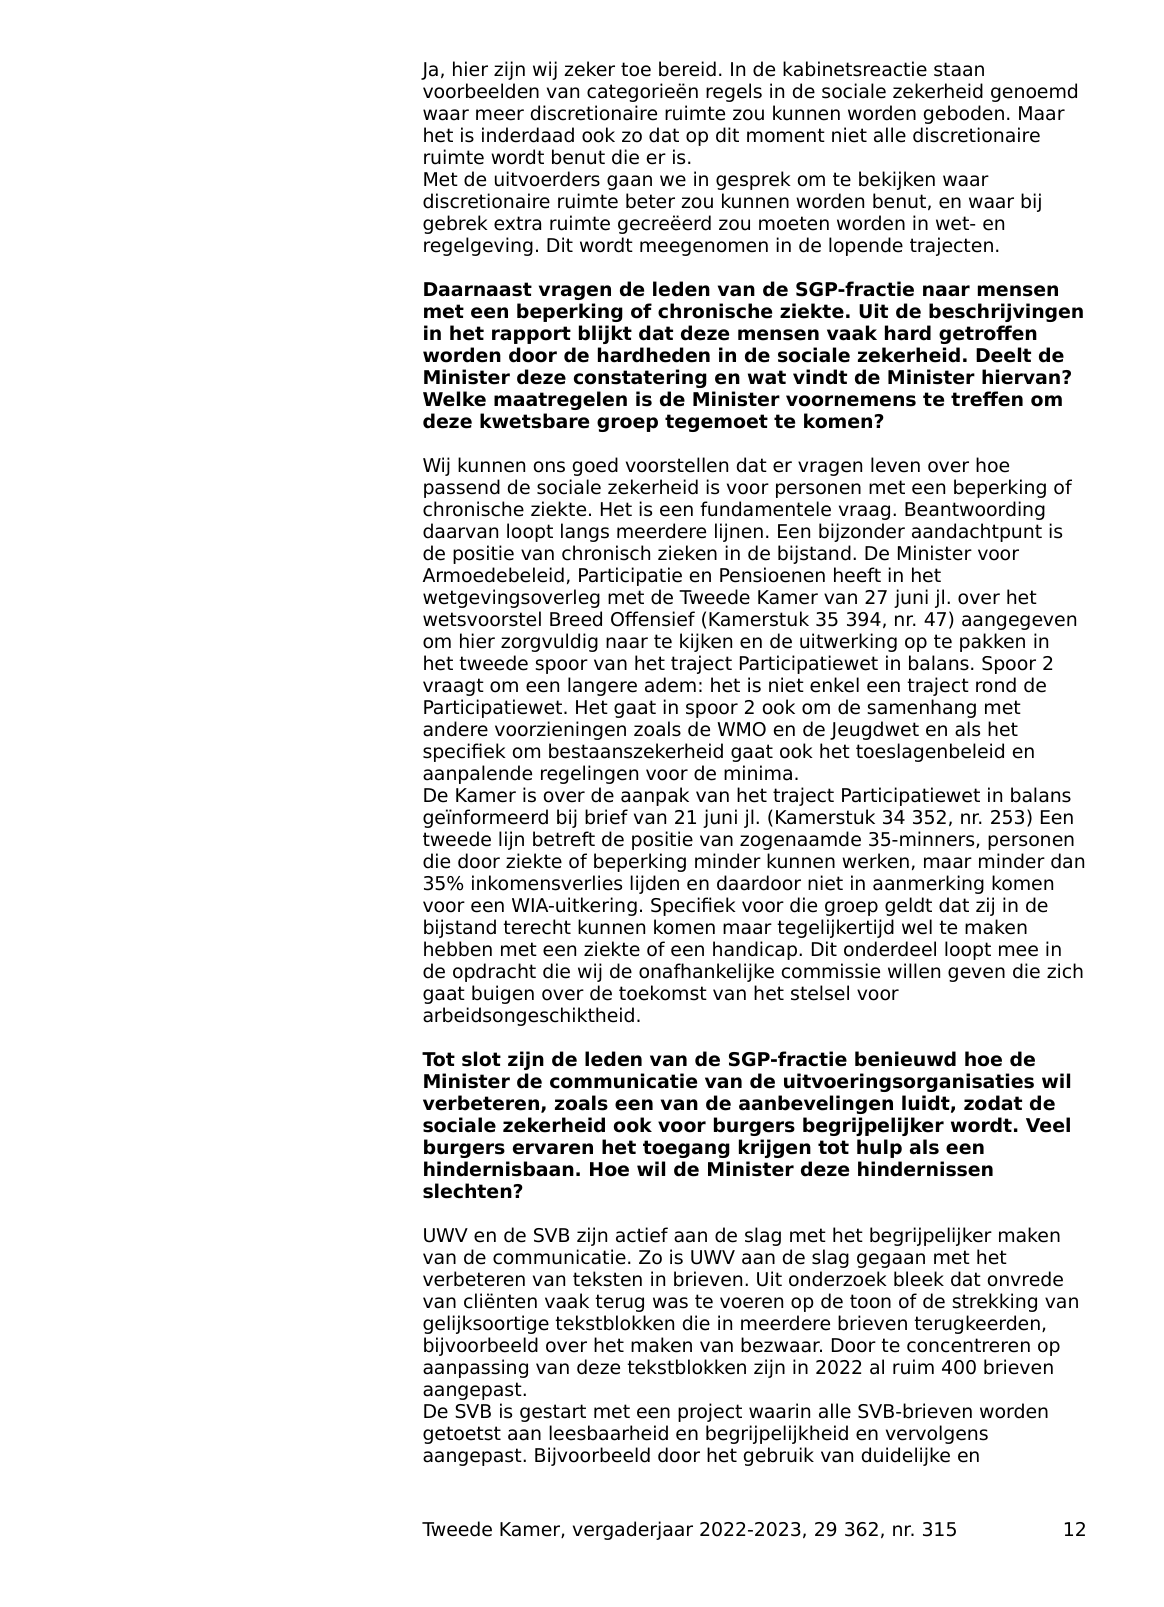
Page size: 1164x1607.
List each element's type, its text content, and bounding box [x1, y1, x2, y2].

text Ja, hier zijn wij zeker toe bereid. In de kabinetsreactie staan voorbeelden van categorieën regels in de sociale zekerheid genoemd waar meer discretionaire ruimte zou kunnen worden geboden. Maar het is inderdaad ook zo dat op dit moment niet alle discretionaire ruimte wordt benut die er is. [422, 59, 1087, 169]
text De Kamer is over de aanpak van het traject Participatiewet in balans geïnformeerd bij brief van 21 juni jl. (Kamerstuk 34 352, nr. 253) Een tweede lijn betreft de positie van zogenaamde 35-minners, personen die door ziekte of beperking minder kunnen werken, maar minder dan 35% inkomensverlies lijden en daardoor niet in aanmerking komen voor een WIA-uitkering. Specifiek voor die groep geldt dat zij in de bijstand terecht kunnen komen maar tegelijkertijd wel te maken hebben met een ziekte of een handicap. Dit onderdeel loopt mee in de opdracht die wij de onafhankelijke commissie willen geven die zich gaat buigen over de toekomst van het stelsel voor arbeidsongeschiktheid. [422, 785, 1087, 1027]
text UWV en de SVB zijn actief aan de slag met het begrijpelijker maken van de communicatie. Zo is UWV aan de slag gegaan met het verbeteren van teksten in brieven. Uit onderzoek bleek dat onvrede van cliënten vaak terug was te voeren op de toon of de strekking van gelijksoortige tekstblokken die in meerdere brieven terugkeerden, bijvoorbeeld over het maken van bezwaar. Door te concentreren op aanpassing van deze tekstblokken zijn in 2022 al ruim 400 brieven aangepast. [422, 1225, 1087, 1401]
text Wij kunnen ons goed voorstellen dat er vragen leven over hoe passend de sociale zekerheid is voor personen met een beperking of chronische ziekte. Het is een fundamentele vraag. Beantwoording daarvan loopt langs meerdere lijnen. Een bijzonder aandachtpunt is de positie van chronisch zieken in de bijstand. De Minister voor Armoedebeleid, Participatie en Pensioenen heeft in het wetgevingsoverleg met de Tweede Kamer van 27 juni jl. over het wetsvoorstel Breed Offensief (Kamerstuk 35 394, nr. 47) aangegeven om hier zorgvuldig naar te kijken en de uitwerking op te pakken in het tweede spoor van het traject Participatiewet in balans. Spoor 2 vraagt om een langere adem: het is niet enkel een traject rond de Participatiewet. Het gaat in spoor 2 ook om de samenhang met andere voorzieningen zoals de WMO en de Jeugdwet en als het specifiek om bestaanszekerheid gaat ook het toeslagenbeleid en aanpalende regelingen voor de minima. [422, 455, 1087, 785]
text Met de uitvoerders gaan we in gesprek om te bekijken waar discretionaire ruimte beter zou kunnen worden benut, en waar bij gebrek extra ruimte gecreëerd zou moeten worden in wet- en regelgeving. Dit wordt meegenomen in de lopende trajecten. [422, 169, 1087, 257]
text De SVB is gestart met een project waarin alle SVB-brieven worden getoetst aan leesbaarheid en begrijpelijkheid en vervolgens aangepast. Bijvoorbeeld door het gebruik van duidelijke en [422, 1401, 1087, 1467]
text Daarnaast vragen de leden van de SGP-fractie naar mensen met een beperking of chronische ziekte. Uit de beschrijvingen in het rapport blijkt dat deze mensen vaak hard getroffen worden door de hardheden in de sociale zekerheid. Deelt de Minister deze constatering en wat vindt de Minister hiervan? Welke maatregelen is de Minister voornemens te treffen om deze kwetsbare groep tegemoet te komen? [422, 279, 1087, 433]
text Tot slot zijn de leden van de SGP-fractie benieuwd hoe de Minister de communicatie van de uitvoeringsorganisaties wil verbeteren, zoals een van de aanbevelingen luidt, zodat de sociale zekerheid ook voor burgers begrijpelijker wordt. Veel burgers ervaren het toegang krijgen tot hulp als een hindernisbaan. Hoe wil de Minister deze hindernissen slechten? [422, 1049, 1087, 1203]
